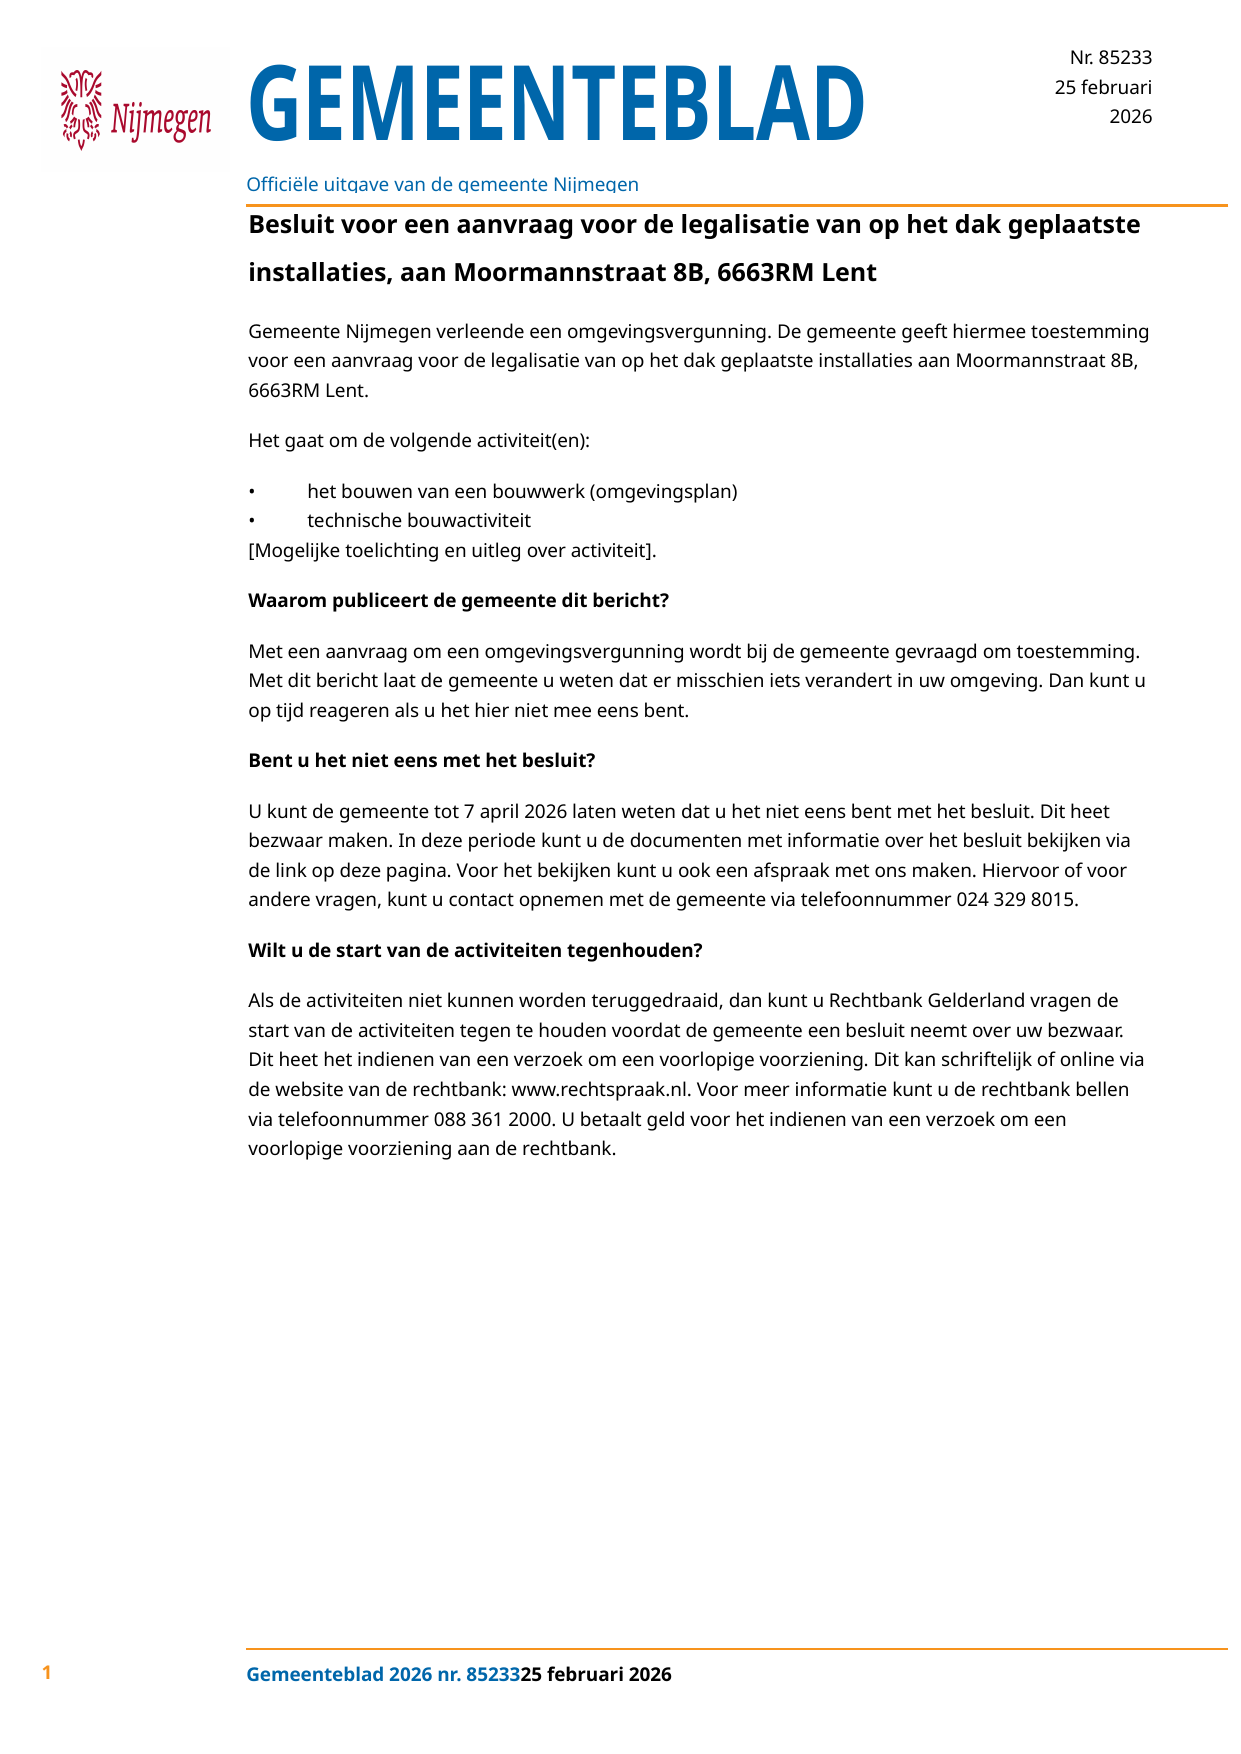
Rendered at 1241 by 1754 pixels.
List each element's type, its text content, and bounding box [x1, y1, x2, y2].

text Gemeente Nijmegen verleende een omgevingsvergunning. De gemeente geeft hiermee toestemming voor een aanvraag voor de legalisatie van op het dak geplaatste installaties aan Moormannstraat 8B, 6663RM Lent. [248, 318, 1152, 403]
text Besluit voor een aanvraag voor de legalisatie van op het dak geplaatste installaties, aan Moormannstraat 8B, 6663RM Lent [248, 207, 1152, 288]
text Het gaat om de volgende activiteit(en): [248, 427, 1152, 453]
list technische bouwactiviteit [248, 507, 1152, 533]
text Wilt u de start van de activiteiten tegenhouden? [248, 937, 1152, 963]
text Waarom publiceert de gemeente dit bericht? [248, 587, 1152, 613]
text U kunt de gemeente tot 7 april 2026 laten weten dat u het niet eens bent met het besluit. Dit heet bezwaar maken. In deze periode kunt u de documenten met informatie over het besluit bekijken via de link op deze pagina. Voor het bekijken kunt u ook een afspraak met ons maken. Hiervoor of voor andere vragen, kunt u contact opnemen met de gemeente via telefoonnummer 024 329 8015. [248, 798, 1152, 912]
list het bouwen van een bouwwerk (omgevingsplan) [248, 478, 1152, 504]
text Met een aanvraag om een omgevingsvergunning wordt bij de gemeente gevraagd om toestemming. Met dit bericht laat de gemeente u weten dat er misschien iets verandert in uw omgeving. Dan kunt u op tijd reageren als u het hier niet mee eens bent. [248, 638, 1152, 723]
text Als de activiteiten niet kunnen worden teruggedraaid, dan kunt u Rechtbank Gelderland vragen de start van de activiteiten tegen te houden voordat de gemeente een besluit neemt over uw bezwaar. Dit heet het indienen van een verzoek om een voorlopige voorziening. Dit kan schriftelijk of online via de website van de rechtbank: www.rechtspraak.nl. Voor meer informatie kunt u de rechtbank bellen via telefoonnummer 088 361 2000. U betaalt geld voor het indienen van een verzoek om een voorlopige voorziening aan de rechtbank. [248, 987, 1152, 1161]
picture [41, 47, 231, 172]
text Bent u het niet eens met het besluit? [248, 747, 1152, 773]
text [Mogelijke toelichting en uitleg over activiteit]. [248, 537, 1152, 563]
